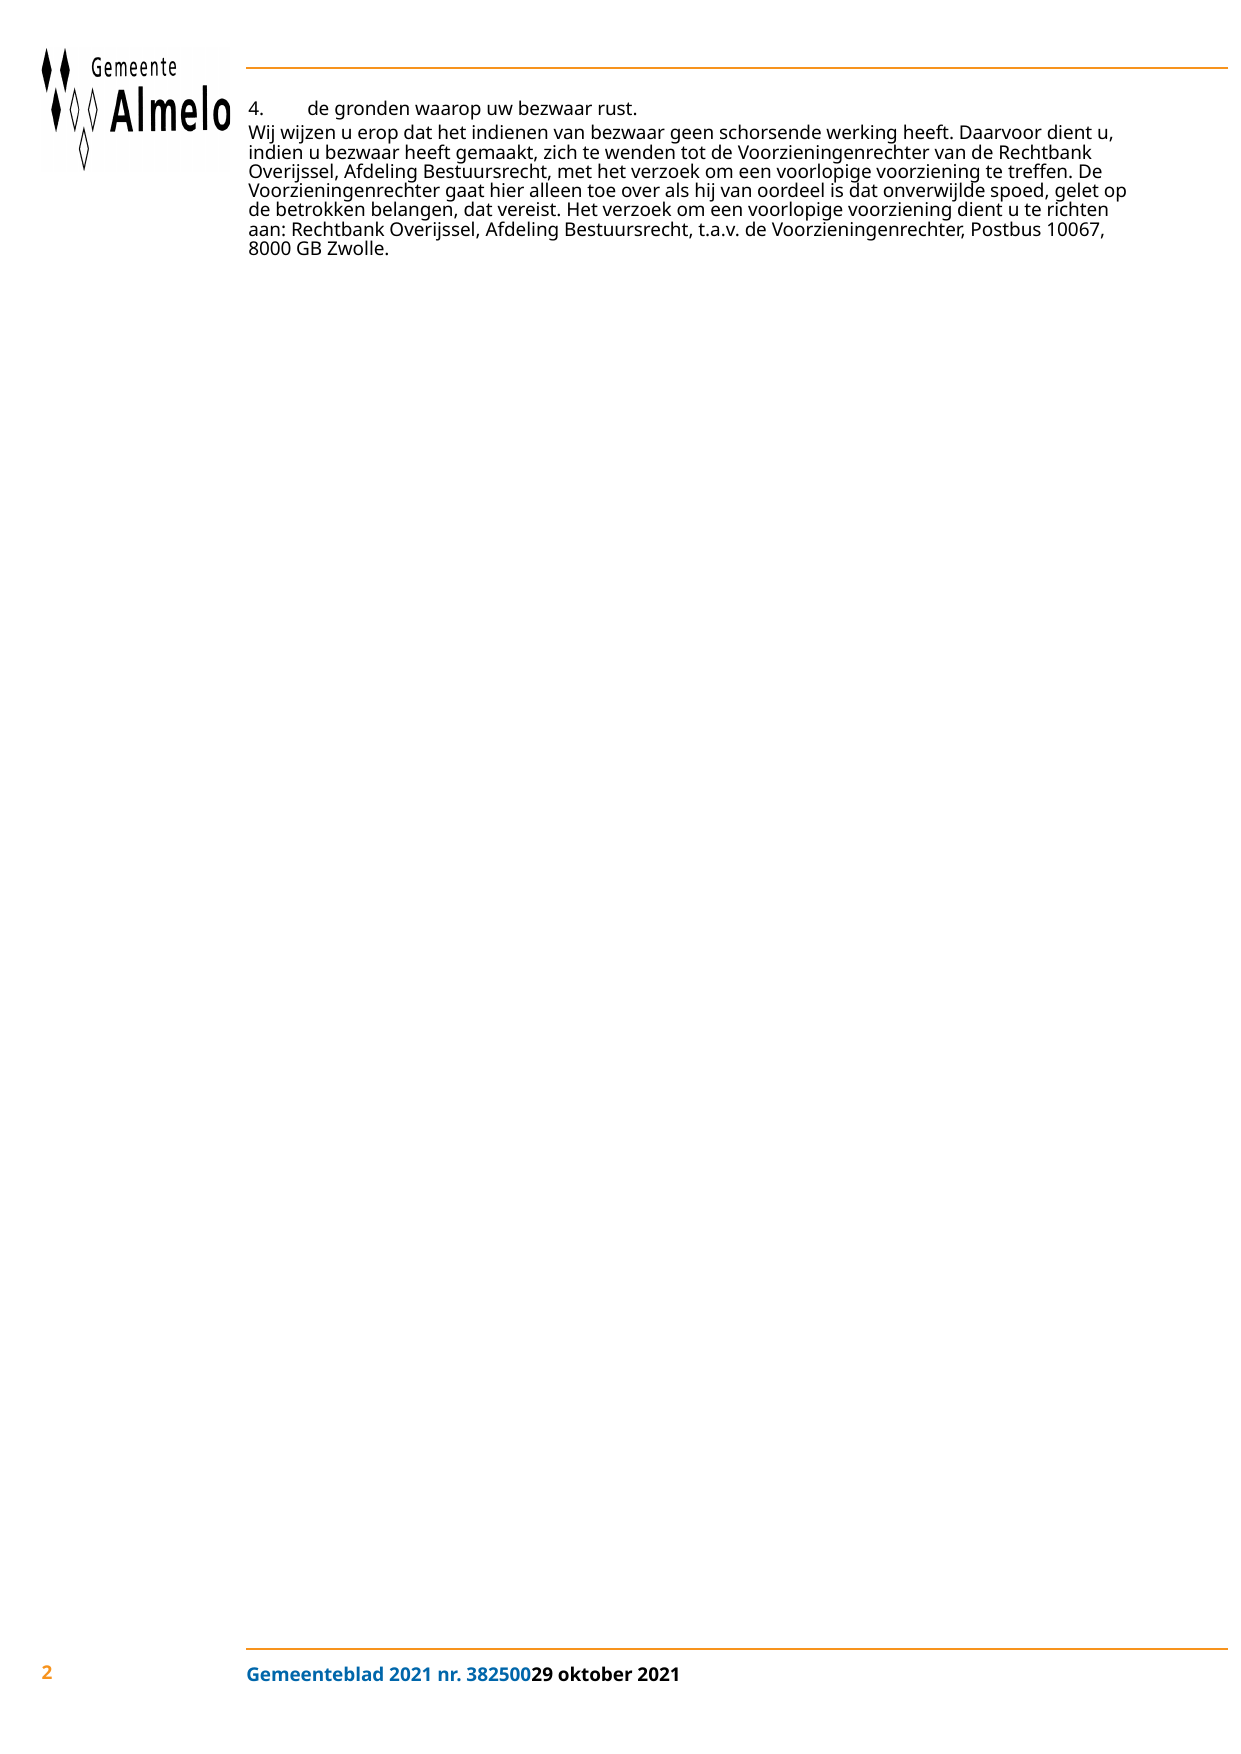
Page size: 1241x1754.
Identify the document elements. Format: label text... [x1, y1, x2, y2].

picture [41, 47, 231, 172]
text Wij wijzen u erop dat het indienen van bezwaar geen schorsende werking heeft. Daarvoor dient u, indien u bezwaar heeft gemaakt, zich te wenden tot de Voorzieningenrechter van de Rechtbank Overijssel, Afdeling Bestuursrecht, met het verzoek om een voorlopige voorziening te treffen. De Voorzieningenrechter gaat hier alleen toe over als hij van oordeel is dat onverwijlde spoed, gelet op de betrokken belangen, dat vereist. Het verzoek om een voorlopige voorziening dient u te richten aan: Rechtbank Overijssel, Afdeling Bestuursrecht, t.a.v. de Voorzieningenrechter, Postbus 10067, 8000 GB Zwolle. [248, 124, 1152, 259]
list de gronden waarop uw bezwaar rust. [248, 95, 1152, 121]
